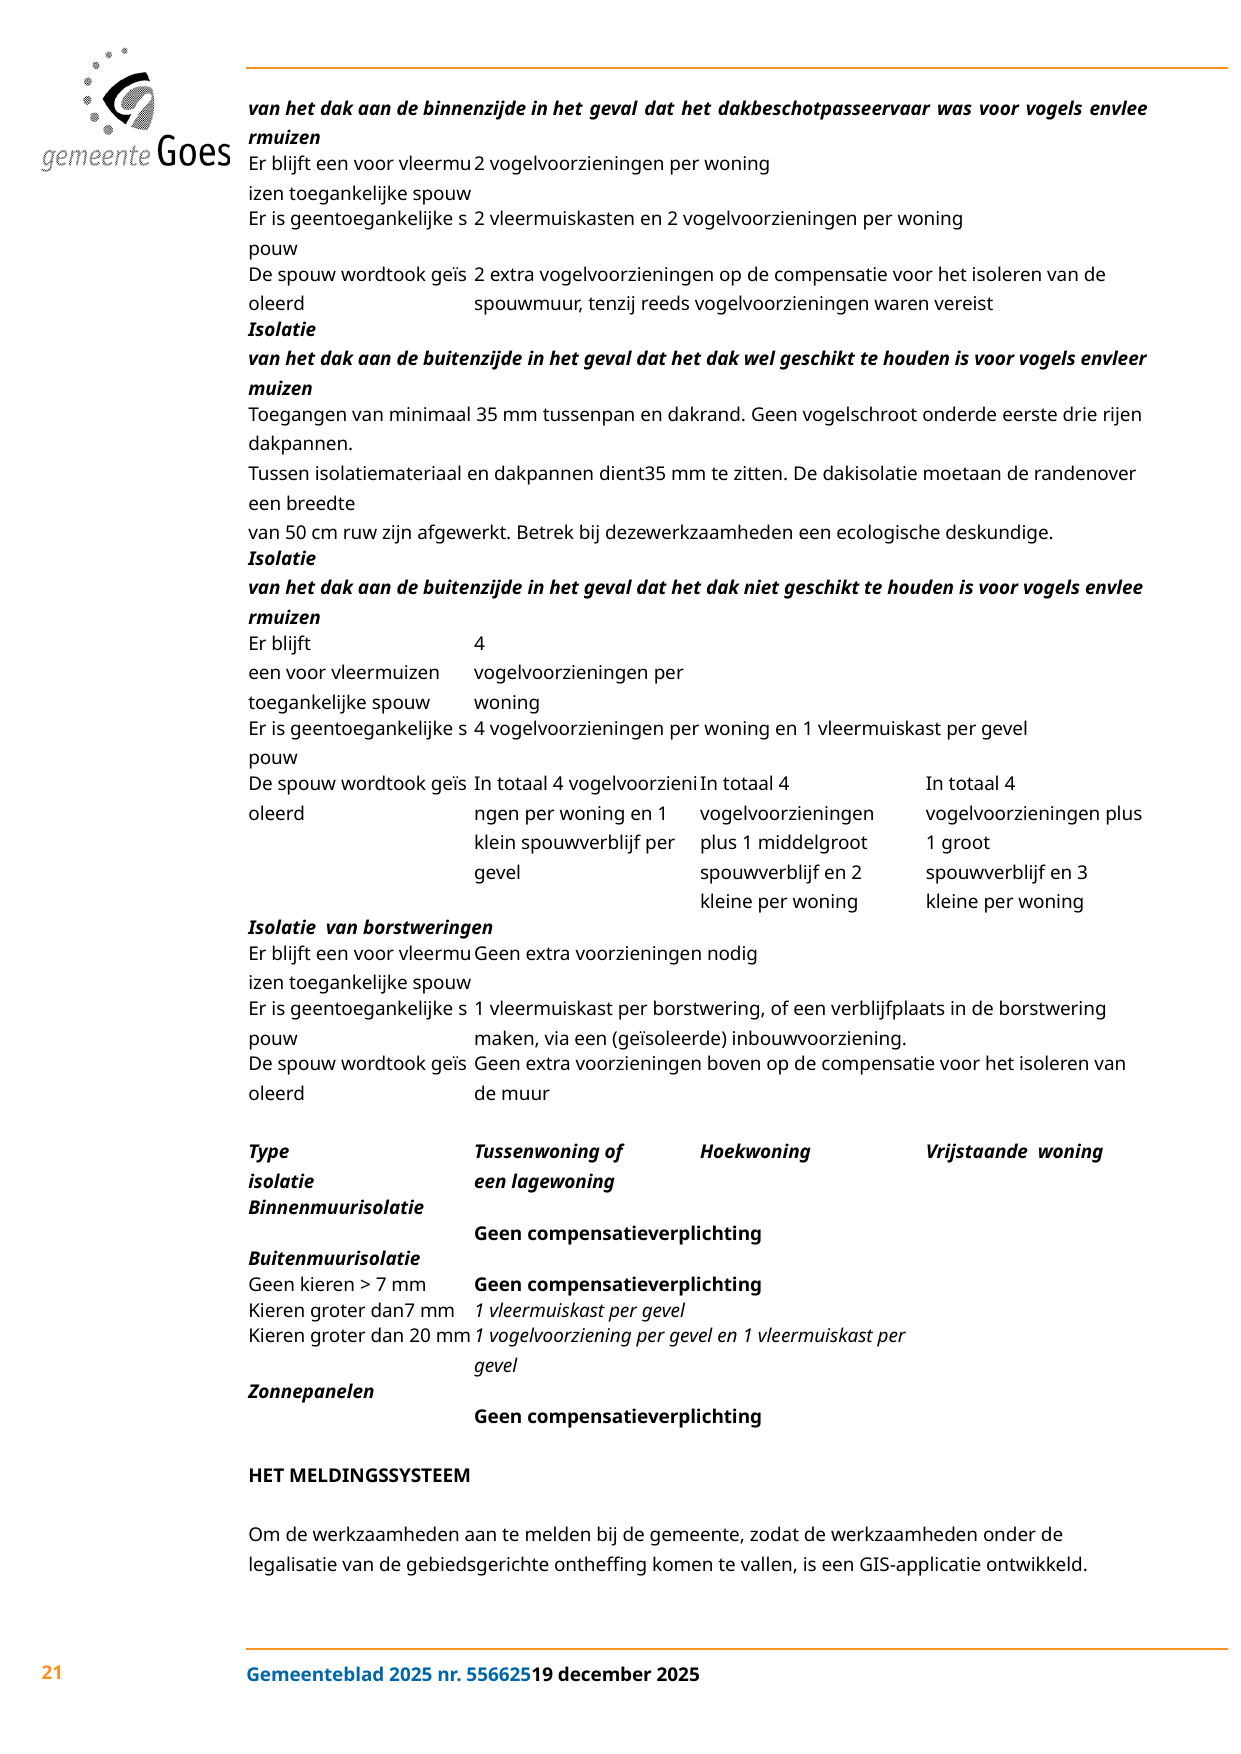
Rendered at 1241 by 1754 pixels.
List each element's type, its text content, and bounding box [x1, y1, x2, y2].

table_cell [248, 1404, 474, 1429]
table_header Type isolatie [248, 1139, 474, 1194]
table_cell Isolatie van het dak aan de buitenzijde in het geval dat het dak niet geschikt te houden is voor vogels envleermuizen [248, 545, 1152, 630]
table_cell 1 vleermuiskast per gevel [474, 1297, 926, 1323]
table_cell De spouw wordtook geïsoleerd [248, 1051, 474, 1106]
table_cell [474, 1246, 926, 1271]
table_cell Er is geentoegankelijke spouw [248, 205, 474, 261]
table_cell 2 extra vogelvoorzieningen op de compensatie voor het isoleren van de spouwmuur, tenzij reeds vogelvoorzieningen waren vereist [474, 261, 1152, 316]
table_cell Geen compensatieverplichting [474, 1220, 926, 1246]
table_cell [926, 1378, 1152, 1404]
table_cell Geen kieren > 7 mm [248, 1271, 474, 1297]
table_cell In totaal 4 vogelvoorzieningen per woning en 1 klein spouwverblijf per gevel [474, 770, 700, 914]
table_cell Isolatie van het dak aan de buitenzijde in het geval dat het dak wel geschikt te houden is voor vogels envleermuizen [248, 316, 1152, 401]
table_cell 4 vogelvoorzieningen per woning [474, 630, 700, 715]
table_cell Geen compensatieverplichting [474, 1271, 926, 1297]
table_cell 1 vogelvoorziening per gevel en 1 vleermuiskast per gevel [474, 1323, 926, 1378]
table_cell In totaal 4 vogelvoorzieningen plus 1 groot spouwverblijf en 3 kleine per woning [926, 770, 1152, 914]
table_cell [926, 1246, 1152, 1271]
table_cell [926, 1194, 1152, 1220]
table_cell 2 vogelvoorzieningen per woning [474, 150, 1152, 205]
table_cell Er is geentoegankelijke spouw [248, 995, 474, 1051]
table_cell van het dak aan de binnenzijde in het geval dat het dakbeschotpasseervaar was voor vogels envleermuizen [248, 95, 1152, 150]
table_cell Geen extra voorzieningen nodig [474, 940, 1152, 995]
table_cell Kieren groter dan 20 mm [248, 1323, 474, 1378]
table_cell De spouw wordtook geïsoleerd [248, 770, 474, 914]
table_cell Binnenmuurisolatie [248, 1194, 926, 1220]
table_cell Zonnepanelen [248, 1378, 474, 1404]
table_cell [248, 1220, 474, 1246]
table_header Hoekwoning [700, 1139, 926, 1194]
table_cell Geen extra voorzieningen boven op de compensatie voor het isoleren van de muur [474, 1051, 1152, 1106]
table_cell Er blijft een voor vleermuizen toegankelijke spouw [248, 150, 474, 205]
table_cell Er is geentoegankelijke spouw [248, 715, 474, 770]
text HET MELDINGSSYSTEEM [248, 1462, 1152, 1488]
table_cell Toegangen van minimaal 35 mm tussenpan en dakrand. Geen vogelschroot onderde eerste drie rijen dakpannen. Tussen isolatiemateriaal en dakpannen dient35 mm te zitten. De dakisolatie moetaan de randenover een breedte van 50 cm ruw zijn afgewerkt. Betrek bij dezewerkzaamheden een ecologische deskundige. [248, 401, 1152, 545]
table_cell [926, 630, 1152, 715]
table_cell In totaal 4 vogelvoorzieningen plus 1 middelgroot spouwverblijf en 2 kleine per woning [700, 770, 926, 914]
table_cell 2 vleermuiskasten en 2 vogelvoorzieningen per woning [474, 205, 1152, 261]
table_cell [926, 1404, 1152, 1429]
text Om de werkzaamheden aan te melden bij de gemeente, zodat de werkzaamheden onder de legalisatie van de gebiedsgerichte ontheffing komen te vallen, is een GIS-applicatie ontwikkeld. [248, 1521, 1152, 1577]
table_cell Er blijft een voor vleermuizen toegankelijke spouw [248, 940, 474, 995]
table_cell Kieren groter dan7 mm [248, 1297, 474, 1323]
table_cell Buitenmuurisolatie [248, 1246, 474, 1271]
table_cell Isolatie van borstweringen [248, 914, 1152, 940]
picture [41, 47, 231, 172]
table_cell Geen compensatieverplichting [474, 1404, 926, 1429]
table_cell Er blijft een voor vleermuizen toegankelijke spouw [248, 630, 474, 715]
table_header Tussenwoning of een lagewoning [474, 1139, 700, 1194]
table_header Vrijstaande woning [926, 1139, 1152, 1194]
table_cell 1 vleermuiskast per borstwering, of een verblijfplaats in de borstwering maken, via een (geïsoleerde) inbouwvoorziening. [474, 995, 1152, 1051]
table_cell [926, 1271, 1152, 1297]
table_cell De spouw wordtook geïsoleerd [248, 261, 474, 316]
table_cell 4 vogelvoorzieningen per woning en 1 vleermuiskast per gevel [474, 715, 1152, 770]
table_cell [926, 1323, 1152, 1378]
table_cell [474, 1378, 926, 1404]
table_cell [926, 1220, 1152, 1246]
table_cell [700, 630, 926, 715]
table_cell [926, 1297, 1152, 1323]
